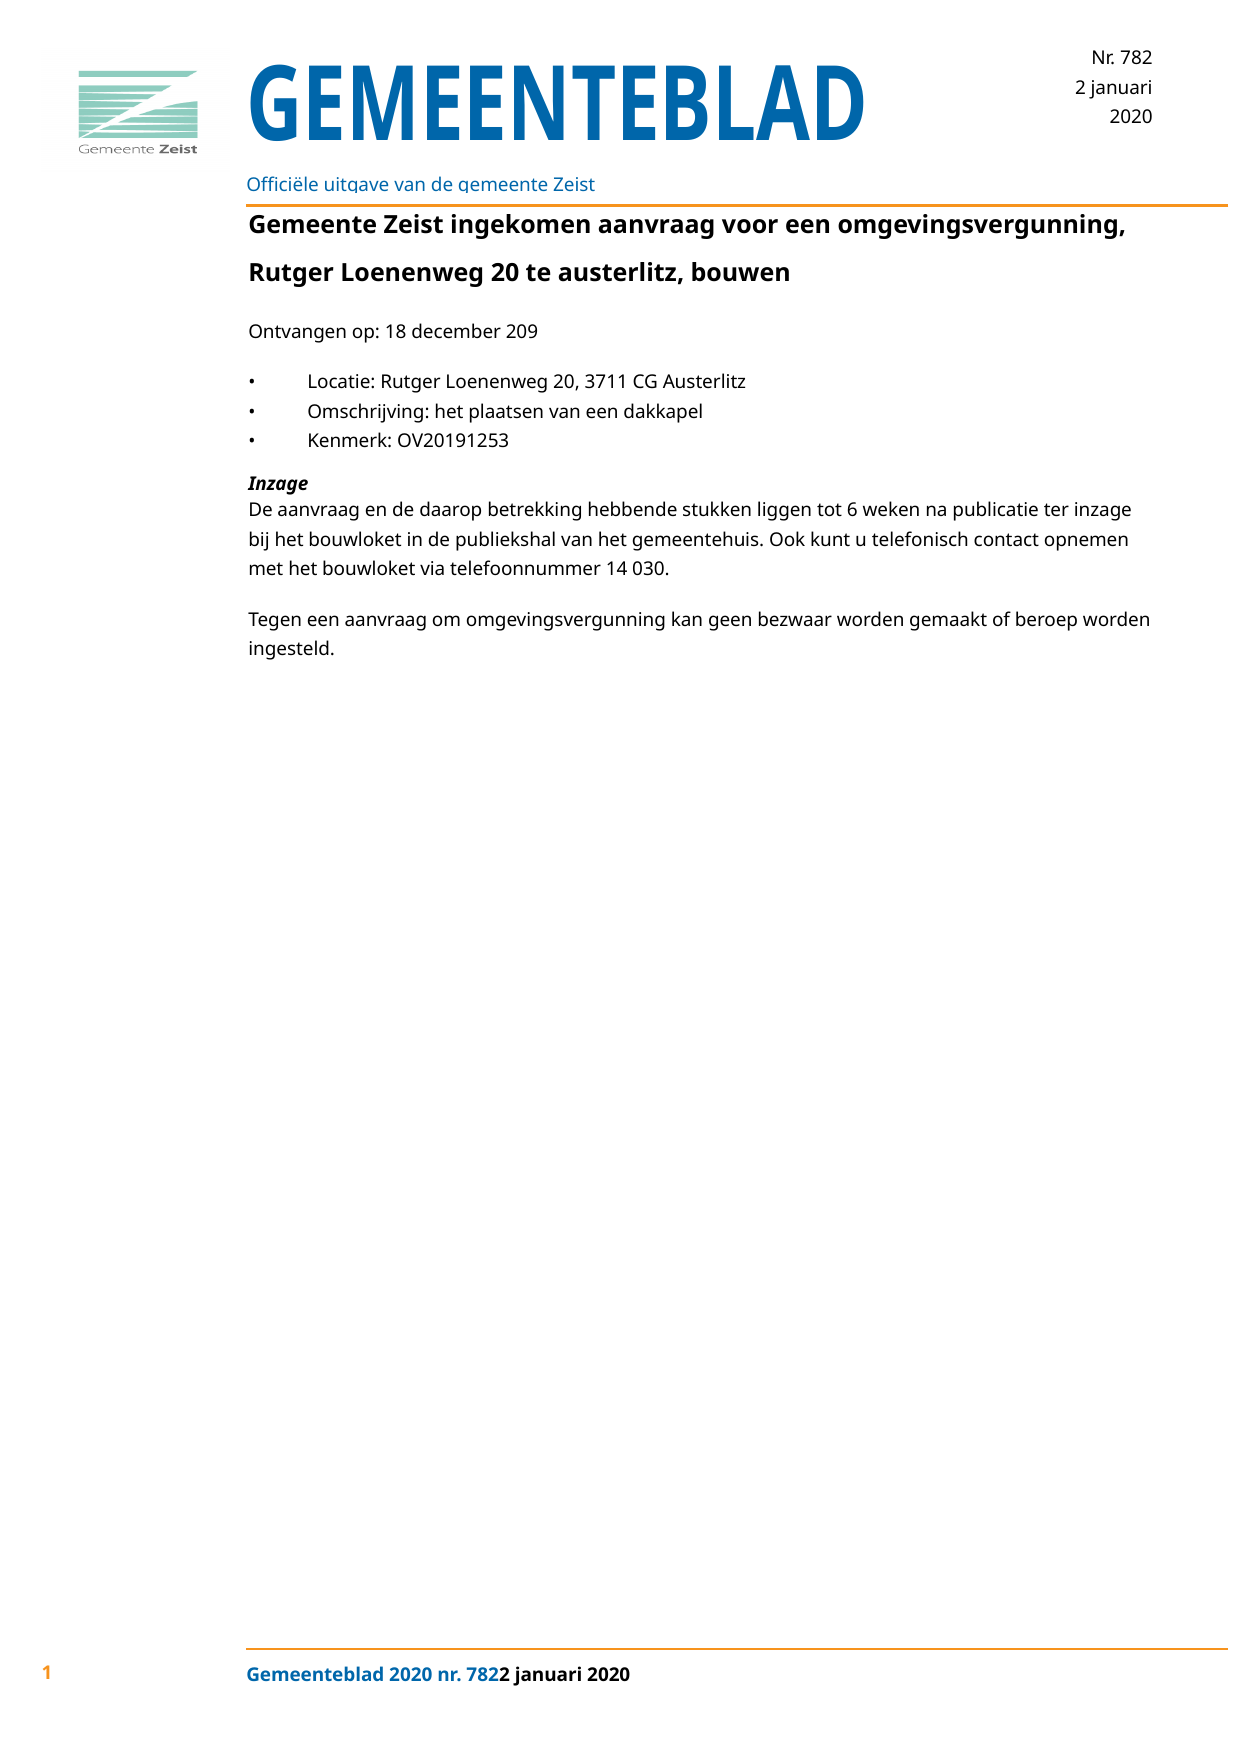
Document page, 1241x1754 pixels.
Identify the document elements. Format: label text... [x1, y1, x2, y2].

text Inzage [248, 471, 1152, 496]
text Tegen een aanvraag om omgevingsvergunning kan geen bezwaar worden gemaakt of beroep worden ingesteld. [248, 606, 1152, 661]
list Omschrijving: het plaatsen van een dakkapel [248, 398, 1152, 424]
text Gemeente Zeist ingekomen aanvraag voor een omgevingsvergunning, Rutger Loenenweg 20 te austerlitz, bouwen [248, 207, 1152, 288]
list Locatie: Rutger Loenenweg 20, 3711 CG Austerlitz [248, 368, 1152, 394]
list Kenmerk: OV20191253 [248, 427, 1152, 453]
picture [41, 47, 231, 172]
text De aanvraag en de daarop betrekking hebbende stukken liggen tot 6 weken na publicatie ter inzage bij het bouwloket in de publiekshal van het gemeentehuis. Ook kunt u telefonisch contact opnemen met het bouwloket via telefoonnummer 14 030. [248, 496, 1152, 581]
text Ontvangen op: 18 december 209 [248, 318, 1152, 344]
